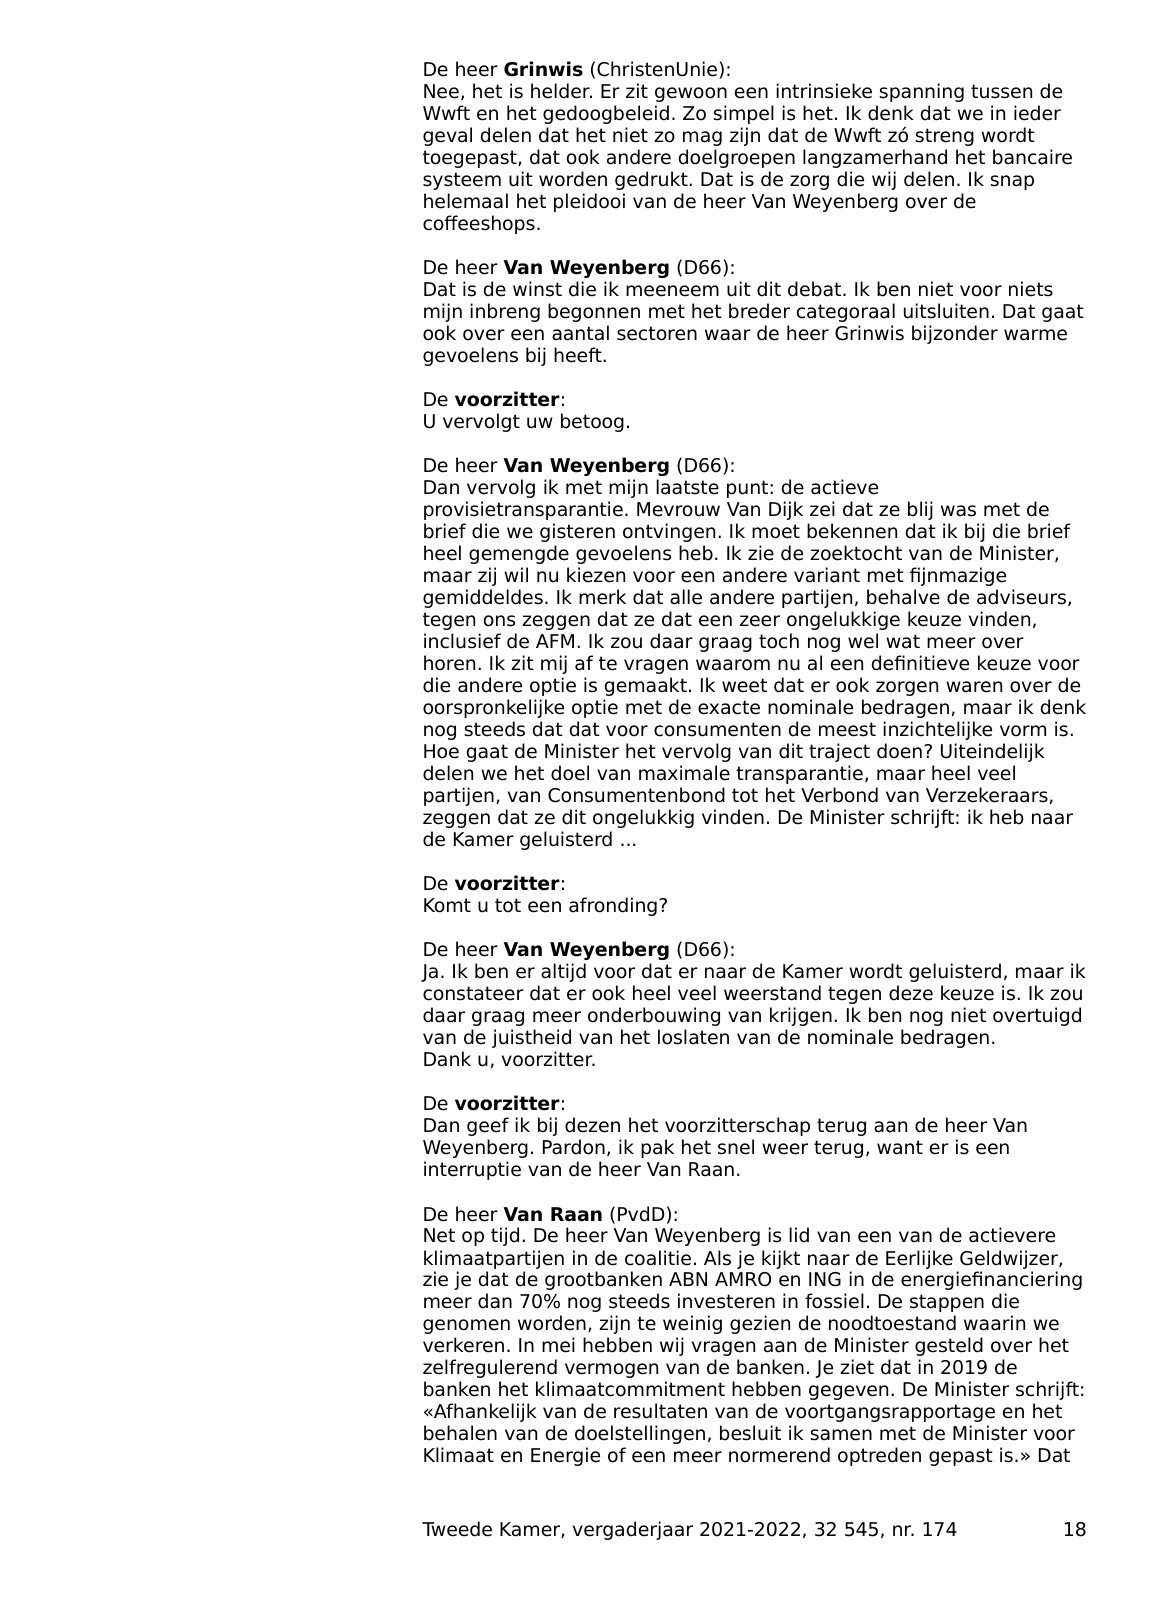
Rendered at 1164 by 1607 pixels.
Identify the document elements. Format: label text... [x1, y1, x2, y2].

text Komt u tot een afronding? [422, 895, 1087, 917]
text U vervolgt uw betoog. [422, 411, 1087, 433]
text De heer Van Weyenberg (D66): [422, 455, 1087, 477]
text De heer Grinwis (ChristenUnie): [422, 59, 1087, 81]
text De voorzitter: [422, 1093, 1087, 1115]
text Dan vervolg ik met mijn laatste punt: de actieve provisietransparantie. Mevrouw Van Dijk zei dat ze blij was met de brief die we gisteren ontvingen. Ik moet bekennen dat ik bij die brief heel gemengde gevoelens heb. Ik zie de zoektocht van de Minister, maar zij wil nu kiezen voor een andere variant met fijnmazige gemiddeldes. Ik merk dat alle andere partijen, behalve de adviseurs, tegen ons zeggen dat ze dat een zeer ongelukkige keuze vinden, inclusief de AFM. Ik zou daar graag toch nog wel wat meer over horen. Ik zit mij af te vragen waarom nu al een definitieve keuze voor die andere optie is gemaakt. Ik weet dat er ook zorgen waren over de oorspronkelijke optie met de exacte nominale bedragen, maar ik denk nog steeds dat dat voor consumenten de meest inzichtelijke vorm is. Hoe gaat de Minister het vervolg van dit traject doen? Uiteindelijk delen we het doel van maximale transparantie, maar heel veel partijen, van Consumentenbond tot het Verbond van Verzekeraars, zeggen dat ze dit ongelukkig vinden. De Minister schrijft: ik heb naar de Kamer geluisterd ... [422, 477, 1087, 851]
text Net op tijd. De heer Van Weyenberg is lid van een van de actievere klimaatpartijen in de coalitie. Als je kijkt naar de Eerlijke Geldwijzer, zie je dat de grootbanken ABN AMRO en ING in de energiefinanciering meer dan 70% nog steeds investeren in fossiel. De stappen die genomen worden, zijn te weinig gezien de noodtoestand waarin we verkeren. In mei hebben wij vragen aan de Minister gesteld over het zelfregulerend vermogen van de banken. Je ziet dat in 2019 de banken het klimaatcommitment hebben gegeven. De Minister schrijft: «Afhankelijk van de resultaten van de voortgangsrapportage en het behalen van de doelstellingen, besluit ik samen met de Minister voor Klimaat en Energie of een meer normerend optreden gepast is.» Dat [422, 1225, 1087, 1467]
text De heer Van Weyenberg (D66): [422, 257, 1087, 279]
text De voorzitter: [422, 873, 1087, 895]
text Ja. Ik ben er altijd voor dat er naar de Kamer wordt geluisterd, maar ik constateer dat er ook heel veel weerstand tegen deze keuze is. Ik zou daar graag meer onderbouwing van krijgen. Ik ben nog niet overtuigd van de juistheid van het loslaten van de nominale bedragen. [422, 961, 1087, 1049]
text De voorzitter: [422, 389, 1087, 411]
text De heer Van Raan (PvdD): [422, 1203, 1087, 1225]
text Dan geef ik bij dezen het voorzitterschap terug aan de heer Van Weyenberg. Pardon, ik pak het snel weer terug, want er is een interruptie van de heer Van Raan. [422, 1115, 1087, 1181]
text Dat is de winst die ik meeneem uit dit debat. Ik ben niet voor niets mijn inbreng begonnen met het breder categoraal uitsluiten. Dat gaat ook over een aantal sectoren waar de heer Grinwis bijzonder warme gevoelens bij heeft. [422, 279, 1087, 367]
text Nee, het is helder. Er zit gewoon een intrinsieke spanning tussen de Wwft en het gedoogbeleid. Zo simpel is het. Ik denk dat we in ieder geval delen dat het niet zo mag zijn dat de Wwft zó streng wordt toegepast, dat ook andere doelgroepen langzamerhand het bancaire systeem uit worden gedrukt. Dat is de zorg die wij delen. Ik snap helemaal het pleidooi van de heer Van Weyenberg over de coffeeshops. [422, 81, 1087, 235]
text Dank u, voorzitter. [422, 1049, 1087, 1071]
text De heer Van Weyenberg (D66): [422, 939, 1087, 961]
